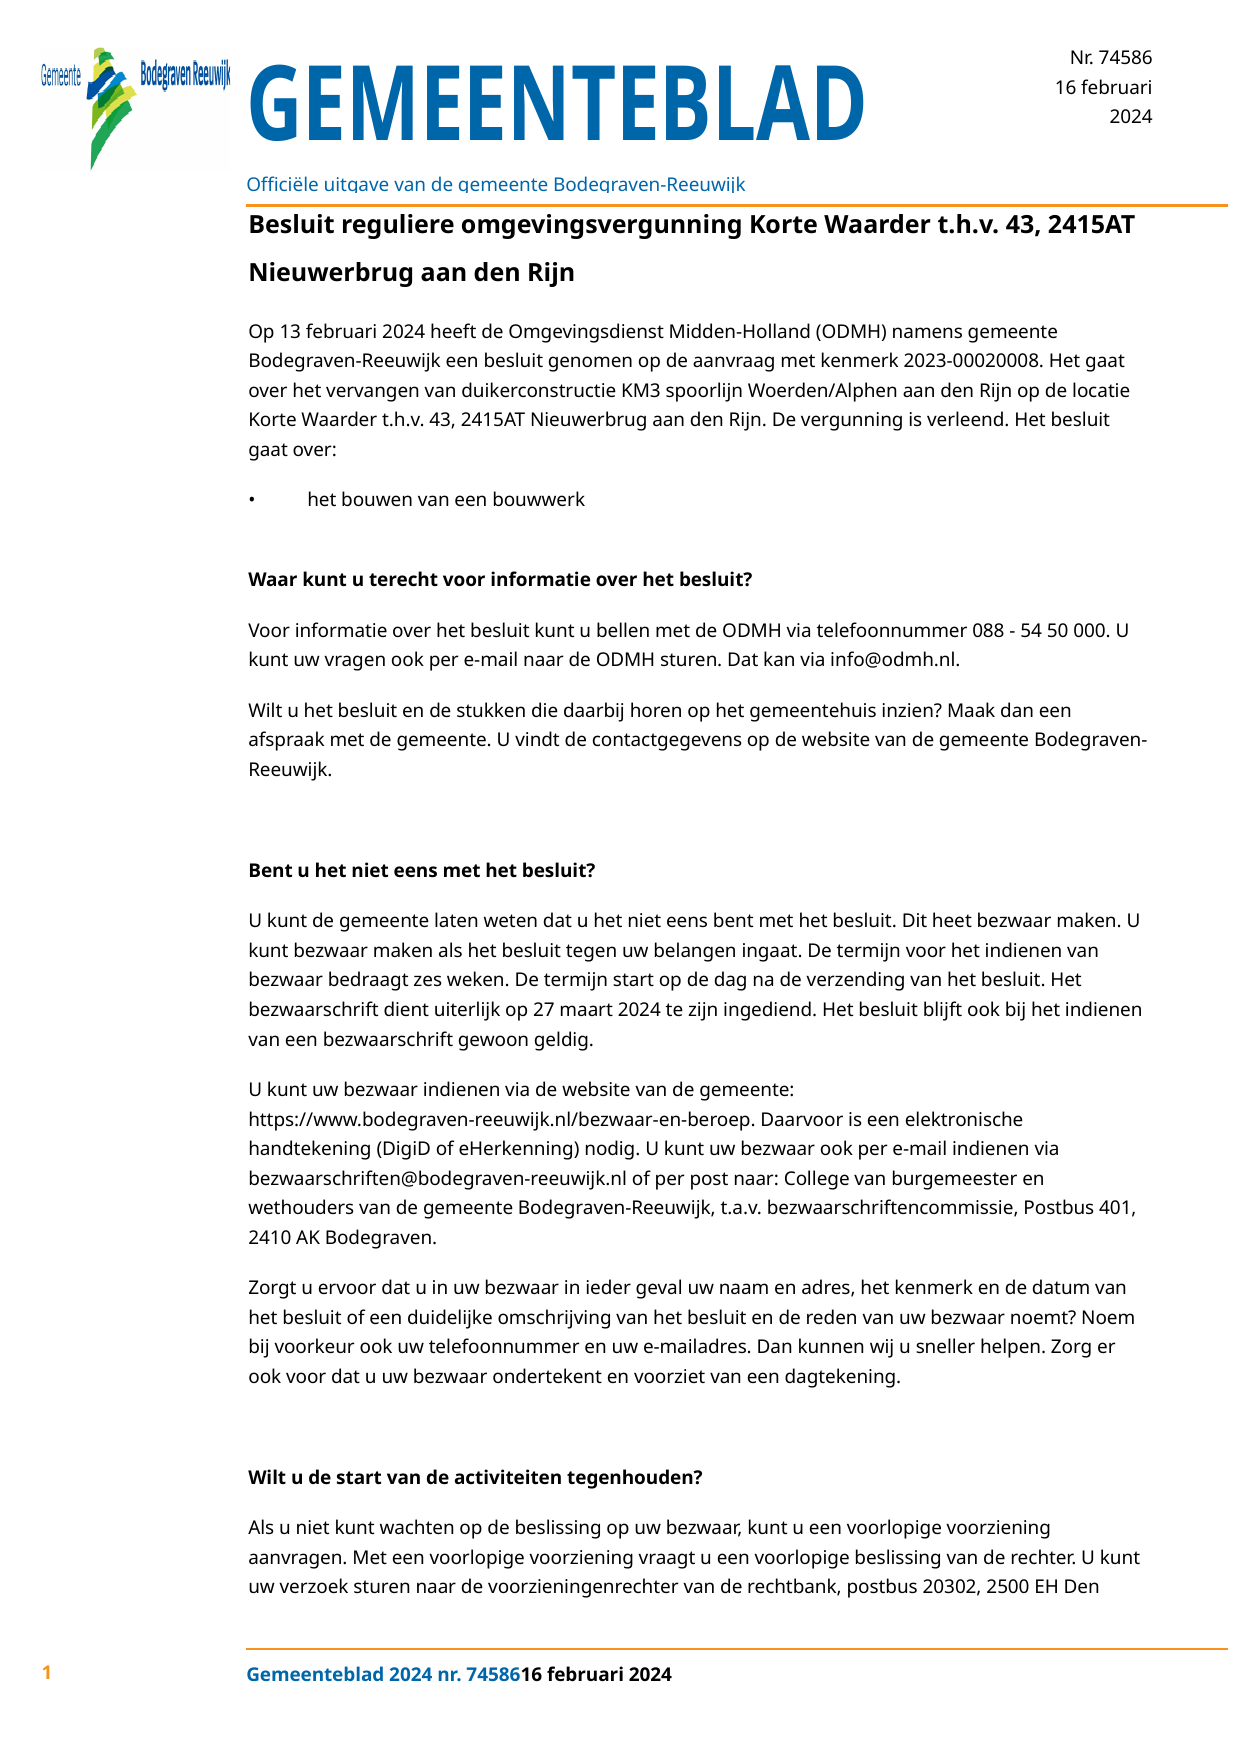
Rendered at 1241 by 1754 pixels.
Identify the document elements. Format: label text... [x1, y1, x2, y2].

text Wilt u het besluit en de stukken die daarbij horen op het gemeentehuis inzien? Maak dan een afspraak met de gemeente. U vindt de contactgegevens op de website van de gemeente Bodegraven-Reeuwijk. [248, 697, 1152, 782]
text Bent u het niet eens met het besluit? [248, 857, 1152, 883]
list het bouwen van een bouwwerk [248, 487, 1152, 512]
text Wilt u de start van de activiteiten tegenhouden? [248, 1464, 1152, 1490]
text Op 13 februari 2024 heeft de Omgevingsdienst Midden-Holland (ODMH) namens gemeente Bodegraven-Reeuwijk een besluit genomen op de aanvraag met kenmerk 2023-00020008. Het gaat over het vervangen van duikerconstructie KM3 spoorlijn Woerden/Alphen aan den Rijn op de locatie Korte Waarder t.h.v. 43, 2415AT Nieuwerbrug aan den Rijn. De vergunning is verleend. Het besluit gaat over: [248, 318, 1152, 462]
text U kunt de gemeente laten weten dat u het niet eens bent met het besluit. Dit heet bezwaar maken. U kunt bezwaar maken als het besluit tegen uw belangen ingaat. De termijn voor het indienen van bezwaar bedraagt zes weken. De termijn start op de dag na de verzending van het besluit. Het bezwaarschrift dient uiterlijk op 27 maart 2024 te zijn ingediend. Het besluit blijft ook bij het indienen van een bezwaarschrift gewoon geldig. [248, 907, 1152, 1052]
text U kunt uw bezwaar indienen via de website van de gemeente: https://www.bodegraven-reeuwijk.nl/bezwaar-en-beroep. Daarvoor is een elektronische handtekening (DigiD of eHerkenning) nodig. U kunt uw bezwaar ook per e-mail indienen via bezwaarschriften@bodegraven-reeuwijk.nl of per post naar: College van burgemeester en wethouders van de gemeente Bodegraven-Reeuwijk, t.a.v. bezwaarschriftencommissie, Postbus 401, 2410 AK Bodegraven. [248, 1076, 1152, 1250]
picture [41, 47, 231, 172]
text Zorgt u ervoor dat u in uw bezwaar in ieder geval uw naam en adres, het kenmerk en de datum van het besluit of een duidelijke omschrijving van het besluit en de reden van uw bezwaar noemt? Noem bij voorkeur ook uw telefoonnummer en uw e-mailadres. Dan kunnen wij u sneller helpen. Zorg er ook voor dat u uw bezwaar ondertekent en voorziet van een dagtekening. [248, 1274, 1152, 1389]
text Voor informatie over het besluit kunt u bellen met de ODMH via telefoonnummer 088 - 54 50 000. U kunt uw vragen ook per e-mail naar de ODMH sturen. Dat kan via info@odmh.nl. [248, 617, 1152, 672]
text Besluit reguliere omgevingsvergunning Korte Waarder t.h.v. 43, 2415AT Nieuwerbrug aan den Rijn [248, 207, 1152, 288]
text Als u niet kunt wachten op de beslissing op uw bezwaar, kunt u een voorlopige voorziening aanvragen. Met een voorlopige voorziening vraagt u een voorlopige beslissing van de rechter. U kunt uw verzoek sturen naar de voorzieningenrechter van de rechtbank, postbus 20302, 2500 EH Den [248, 1514, 1152, 1599]
text Waar kunt u terecht voor informatie over het besluit? [248, 567, 1152, 592]
